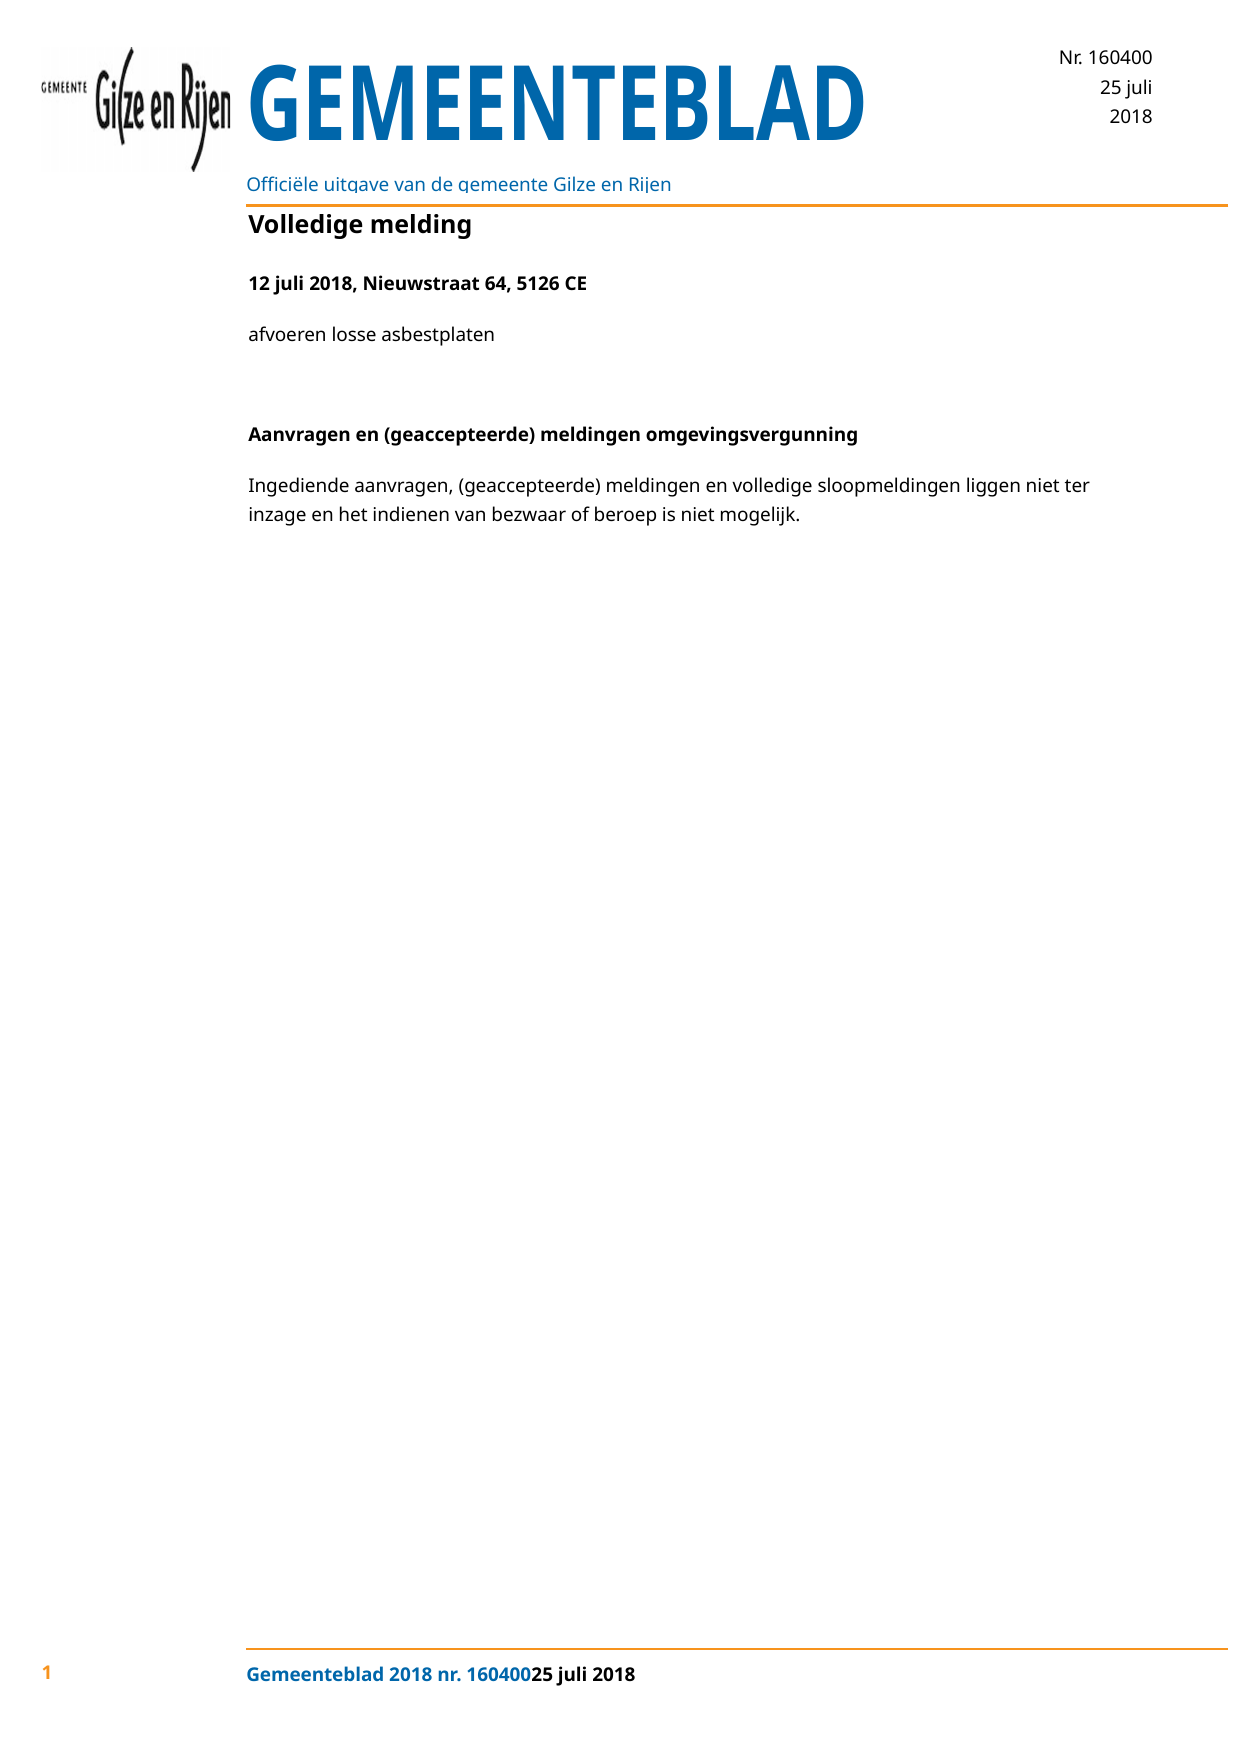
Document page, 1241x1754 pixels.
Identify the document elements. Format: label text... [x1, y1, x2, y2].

text 12 juli 2018, Nieuwstraat 64, 5126 CE [248, 270, 1152, 296]
picture [41, 47, 231, 172]
text Aanvragen en (geaccepteerde) meldingen omgevingsvergunning [248, 422, 1152, 447]
text Ingediende aanvragen, (geaccepteerde) meldingen en volledige sloopmeldingen liggen niet ter inzage en het indienen van bezwaar of beroep is niet mogelijk. [248, 472, 1152, 527]
text afvoeren losse asbestplaten [248, 321, 1152, 346]
text Volledige melding [248, 207, 1152, 241]
